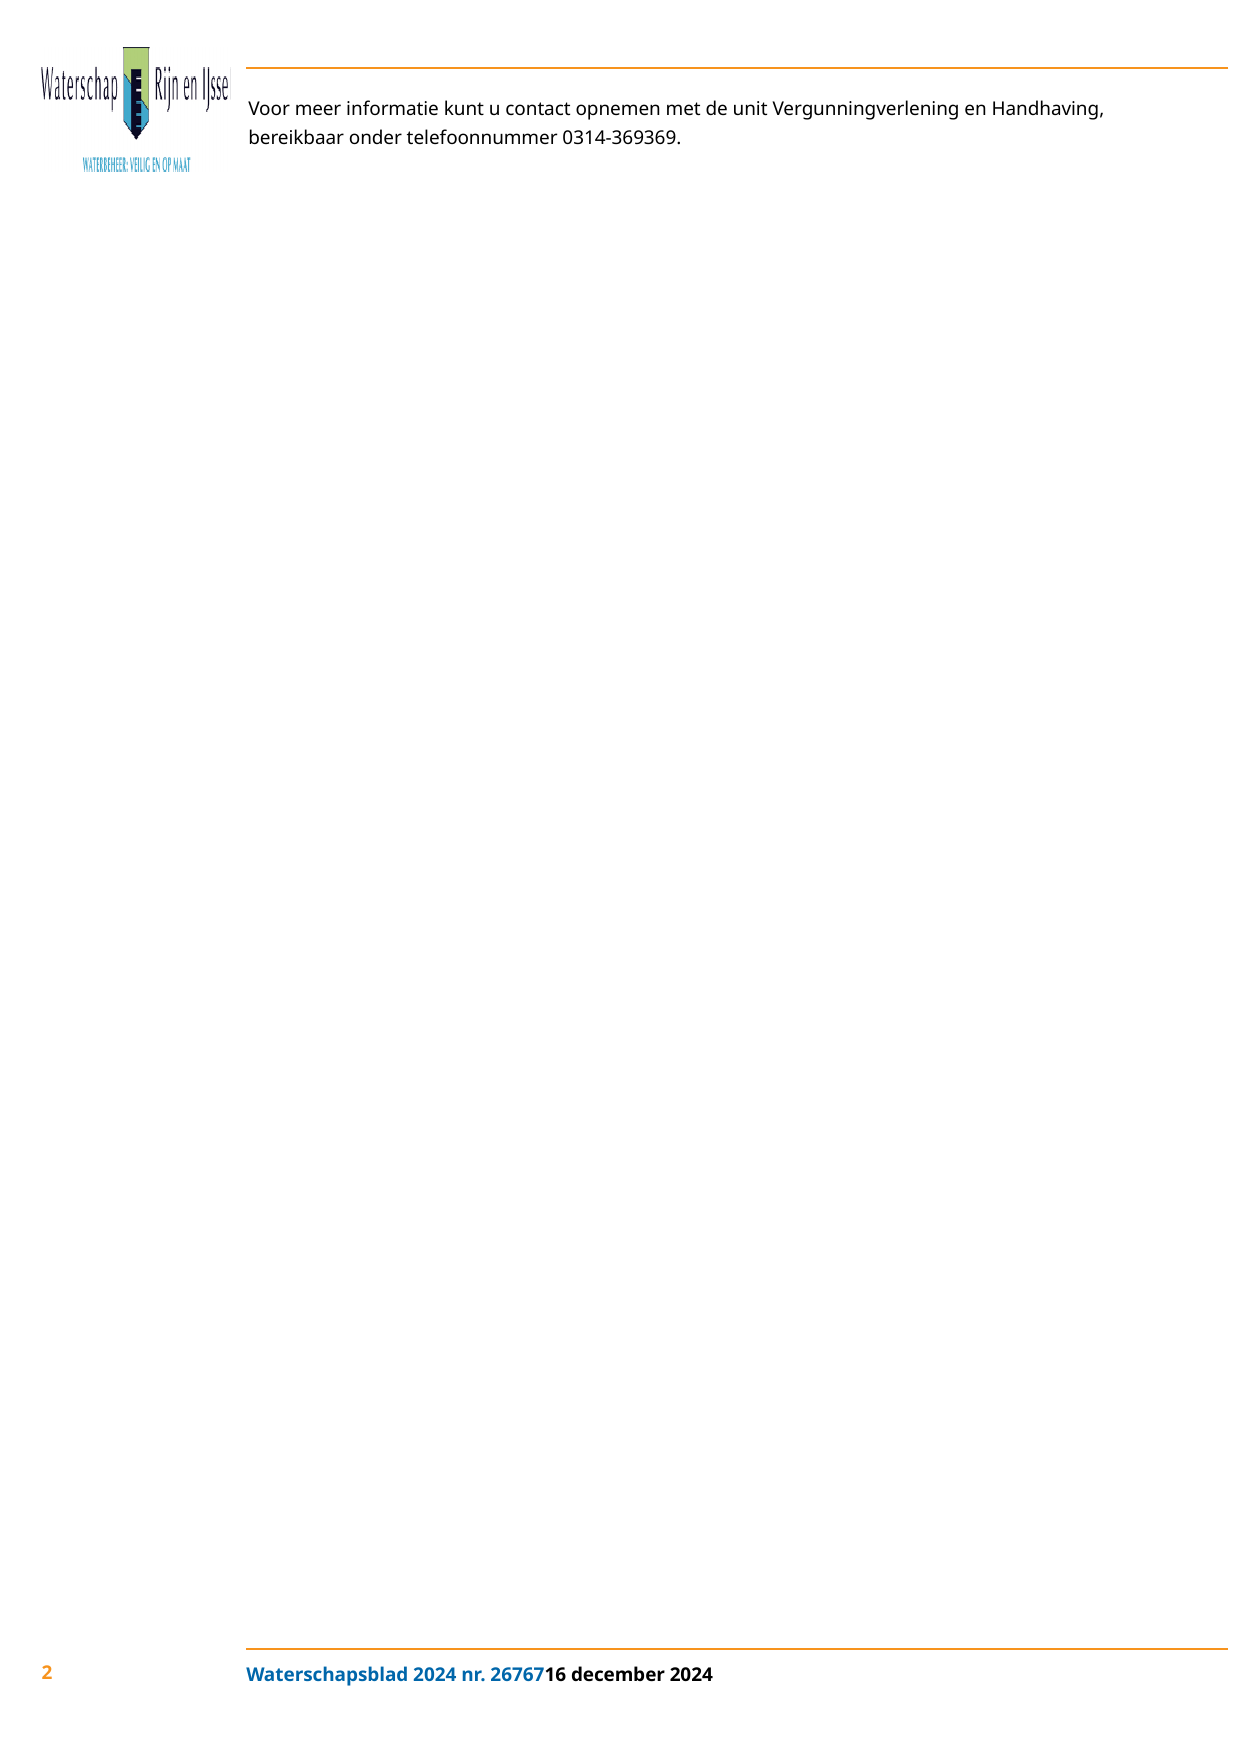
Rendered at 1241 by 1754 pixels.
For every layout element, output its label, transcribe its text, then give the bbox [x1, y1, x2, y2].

picture [41, 47, 231, 172]
text Voor meer informatie kunt u contact opnemen met de unit Vergunningverlening en Handhaving, bereikbaar onder telefoonnummer 0314-369369. [248, 95, 1152, 150]
